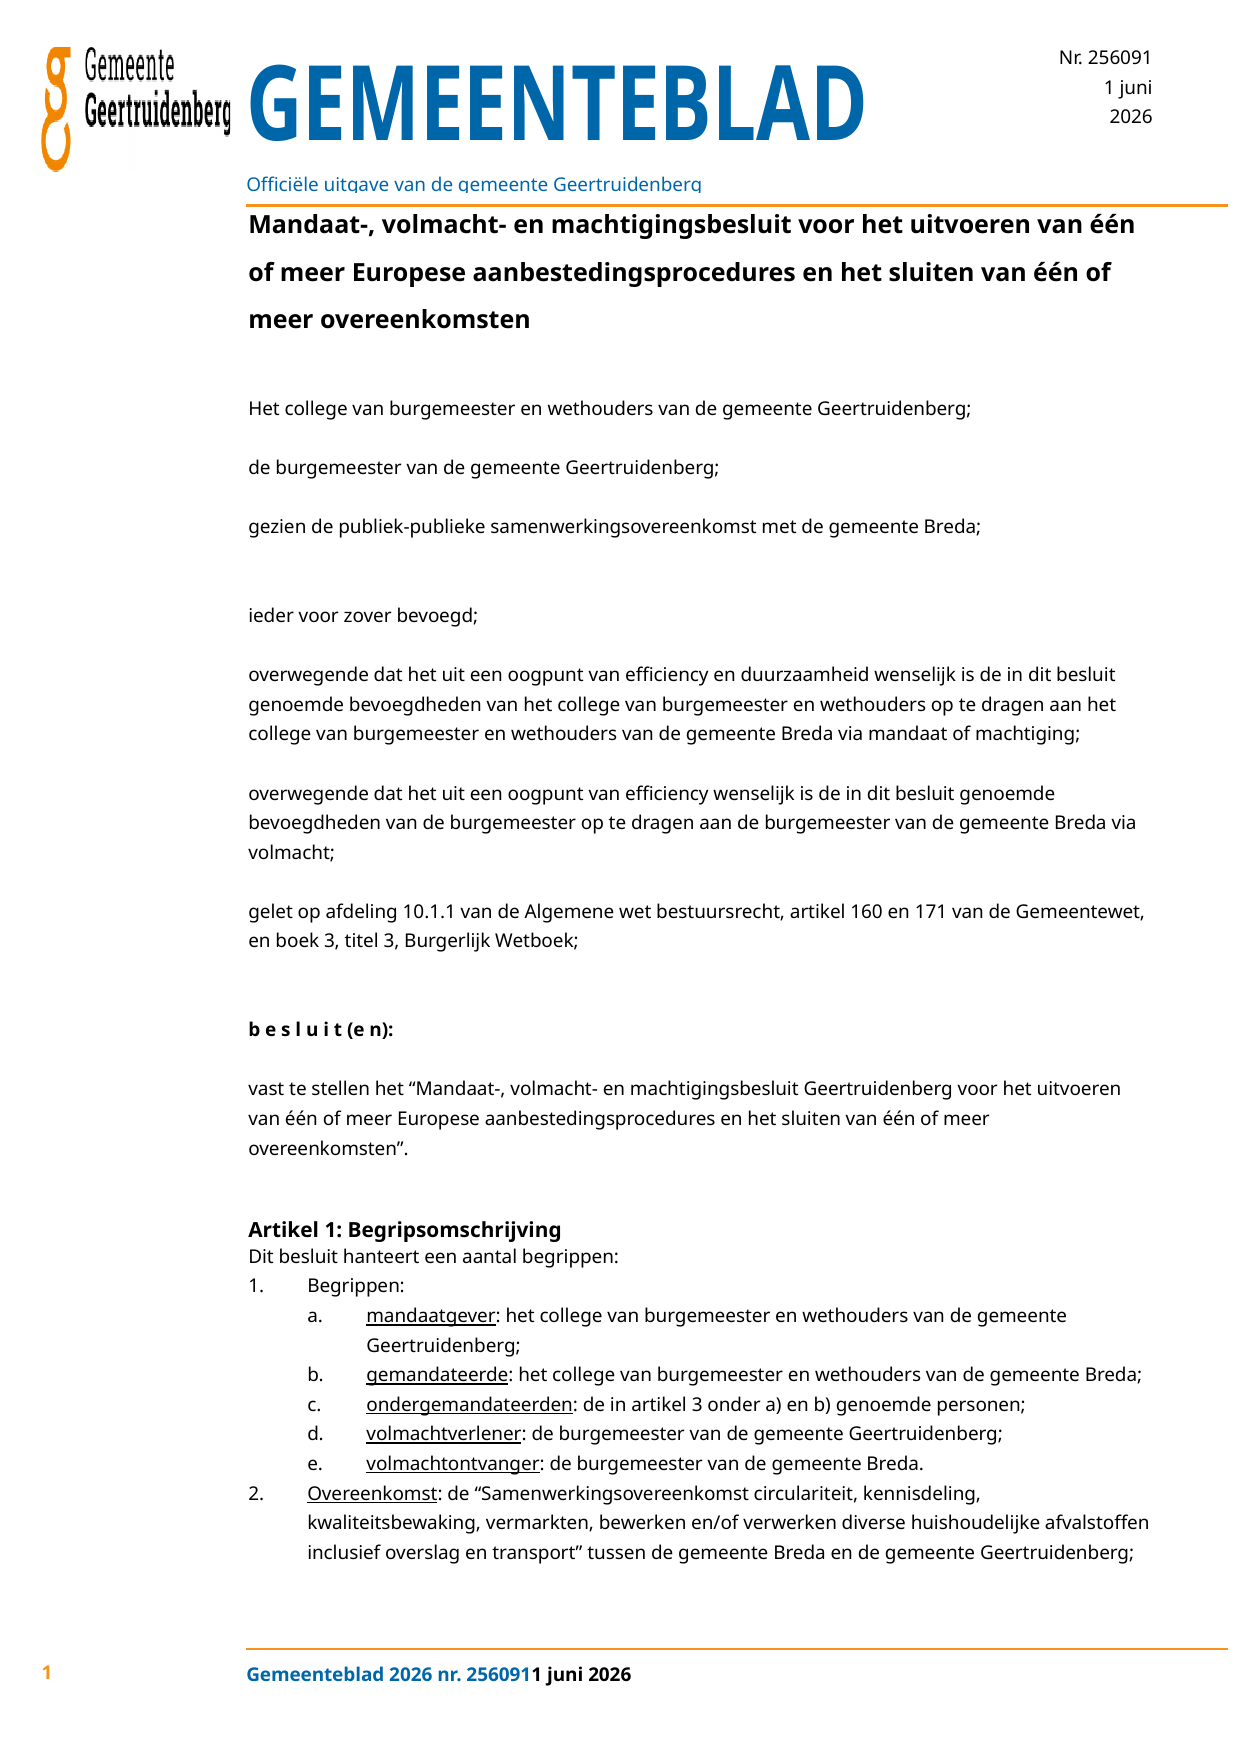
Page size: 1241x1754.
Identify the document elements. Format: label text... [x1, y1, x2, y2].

list mandaatgever: het college van burgemeester en wethouders van de gemeente Geertruidenberg; [307, 1302, 1152, 1358]
text gelet op afdeling 10.1.1 van de Algemene wet bestuursrecht, artikel 160 en 171 van de Gemeentewet, en boek 3, titel 3, Burgerlijk Wetboek; [248, 898, 1152, 953]
list volmachtverlener: de burgemeester van de gemeente Geertruidenberg; [307, 1421, 1152, 1446]
list volmachtontvanger: de burgemeester van de gemeente Breda. [307, 1450, 1152, 1476]
text overwegende dat het uit een oogpunt van efficiency en duurzaamheid wenselijk is de in dit besluit genoemde bevoegdheden van het college van burgemeester en wethouders op te dragen aan het college van burgemeester en wethouders van de gemeente Breda via mandaat of machtiging; [248, 661, 1152, 746]
text gezien de publiek-publieke samenwerkingsovereenkomst met de gemeente Breda; [248, 513, 1152, 539]
text ieder voor zover bevoegd; [248, 602, 1152, 628]
text de burgemeester van de gemeente Geertruidenberg; [248, 454, 1152, 480]
text overwegende dat het uit een oogpunt van efficiency wenselijk is de in dit besluit genoemde bevoegdheden van de burgemeester op te dragen aan de burgemeester van de gemeente Breda via volmacht; [248, 780, 1152, 864]
list Overeenkomst: de “Samenwerkingsovereenkomst circulariteit, kennisdeling, kwaliteitsbewaking, vermarkten, bewerken en/of verwerken diverse huishoudelijke afvalstoffen inclusief overslag en transport” tussen de gemeente Breda en de gemeente Geertruidenberg; [248, 1480, 1152, 1565]
text Dit besluit hanteert een aantal begrippen: [248, 1243, 1152, 1269]
list ondergemandateerden: de in artikel 3 onder a) en b) genoemde personen; [307, 1391, 1152, 1417]
text Het college van burgemeester en wethouders van de gemeente Geertruidenberg; [248, 395, 1152, 421]
text vast te stellen het “Mandaat-, volmacht- en machtigingsbesluit Geertruidenberg voor het uitvoeren van één of meer Europese aanbestedingsprocedures en het sluiten van één of meer overeenkomsten”. [248, 1076, 1152, 1160]
text Artikel 1: Begripsomschrijving [248, 1215, 1152, 1243]
text b e s l u i t (e n): [248, 1016, 1152, 1042]
list Begrippen: [248, 1273, 1152, 1298]
list gemandateerde: het college van burgemeester en wethouders van de gemeente Breda; [307, 1361, 1152, 1387]
text Mandaat-, volmacht- en machtigingsbesluit voor het uitvoeren van één of meer Europese aanbestedingsprocedures en het sluiten van één of meer overeenkomsten [248, 207, 1152, 336]
picture [41, 47, 231, 172]
